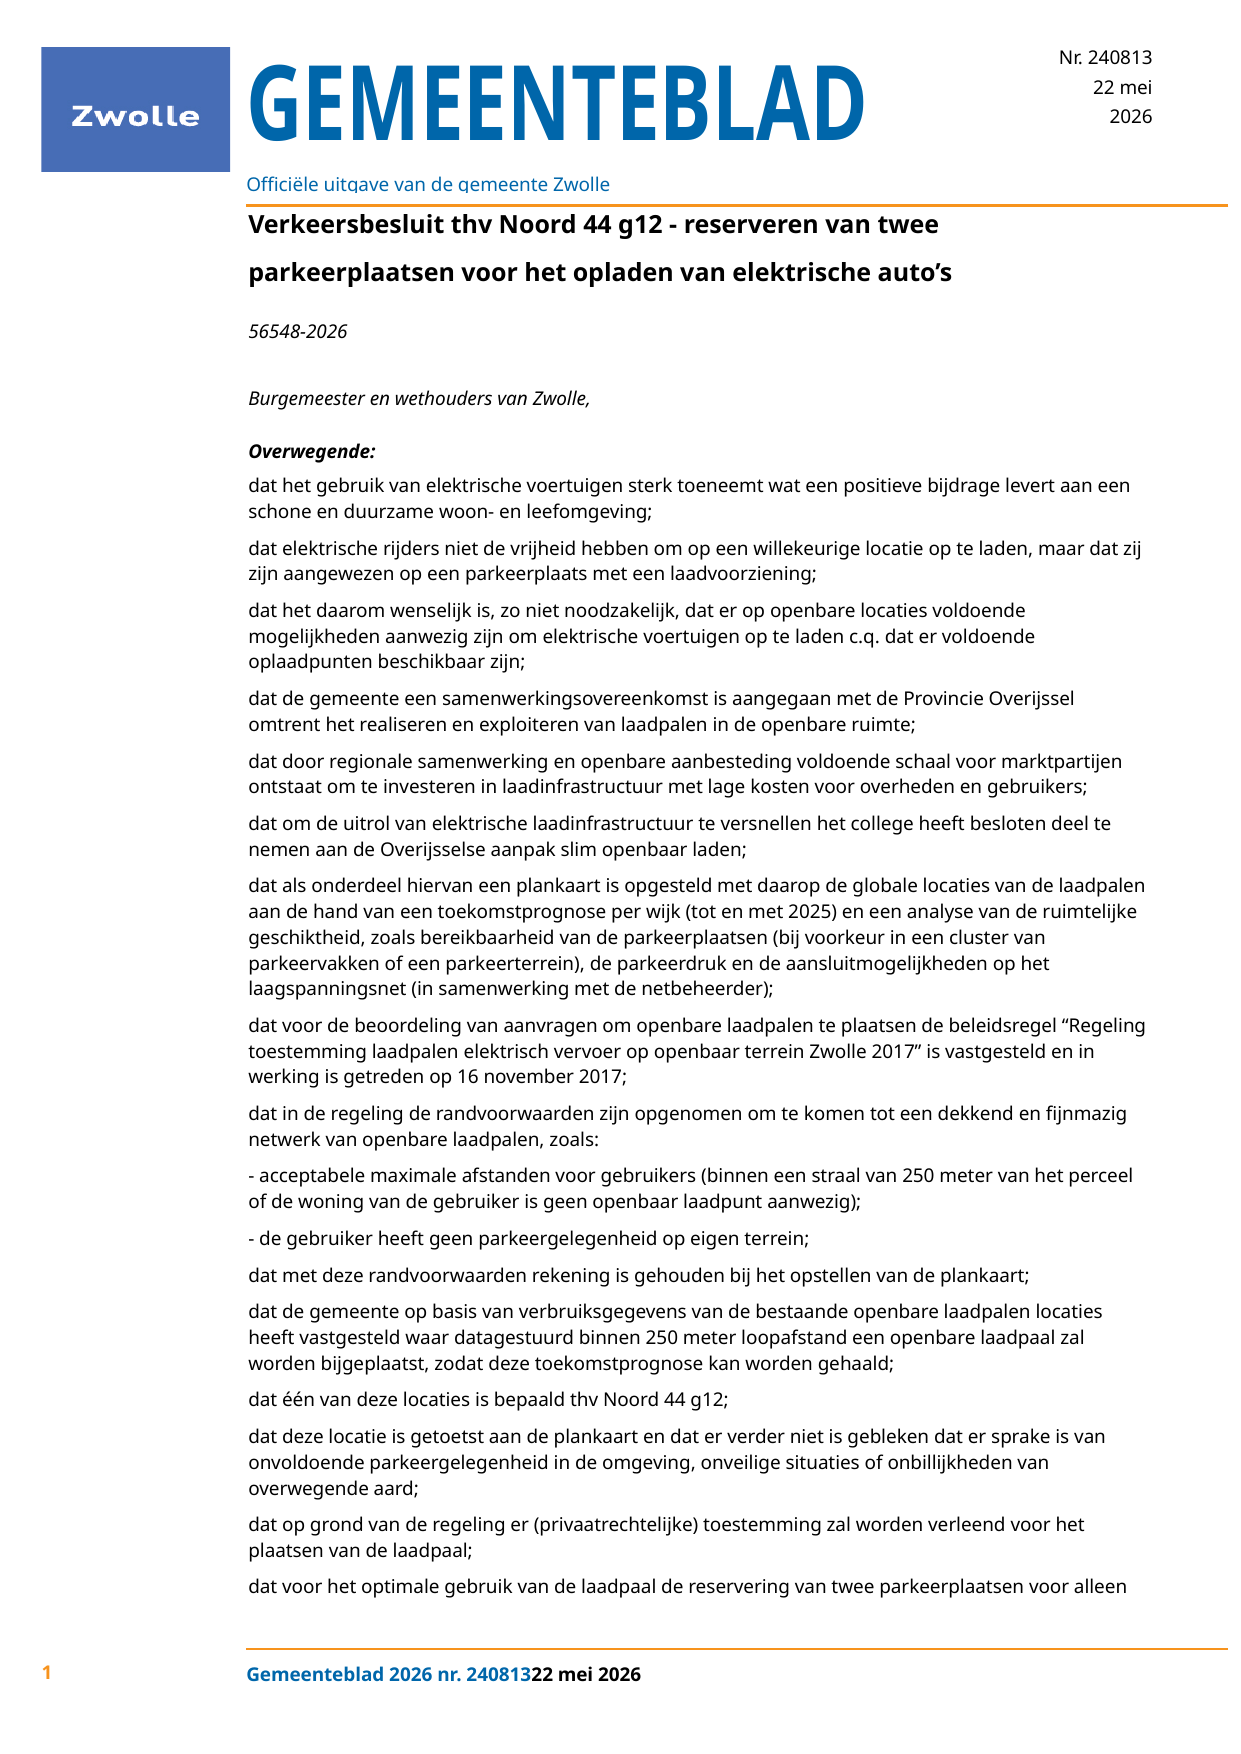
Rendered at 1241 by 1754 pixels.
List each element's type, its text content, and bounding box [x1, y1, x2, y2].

picture [41, 47, 231, 172]
text dat deze locatie is getoetst aan de plankaart en dat er verder niet is gebleken dat er sprake is van onvoldoende parkeergelegenheid in de omgeving, onveilige situaties of onbillijkheden van overwegende aard; [248, 1423, 1152, 1500]
text dat elektrische rijders niet de vrijheid hebben om op een willekeurige locatie op te laden, maar dat zij zijn aangewezen op een parkeerplaats met een laadvoorziening; [248, 535, 1152, 586]
text dat voor het optimale gebruik van de laadpaal de reservering van twee parkeerplaatsen voor alleen [248, 1574, 1152, 1599]
text 56548-2026 [248, 318, 1152, 344]
text dat met deze randvoorwaarden rekening is gehouden bij het opstellen van de plankaart; [248, 1262, 1152, 1287]
text dat om de uitrol van elektrische laadinfrastructuur te versnellen het college heeft besloten deel te nemen aan de Overijsselse aanpak slim openbaar laden; [248, 810, 1152, 862]
text dat één van deze locaties is bepaald thv Noord 44 g12; [248, 1387, 1152, 1412]
text Burgemeester en wethouders van Zwolle, [248, 386, 1152, 411]
text dat de gemeente een samenwerkingsovereenkomst is aangegaan met de Provincie Overijssel omtrent het realiseren en exploiteren van laadpalen in de openbare ruimte; [248, 685, 1152, 737]
text dat door regionale samenwerking en openbare aanbesteding voldoende schaal voor marktpartijen ontstaat om te investeren in laadinfrastructuur met lage kosten voor overheden en gebruikers; [248, 748, 1152, 799]
text - acceptabele maximale afstanden voor gebruikers (binnen een straal van 250 meter van het perceel of de woning van de gebruiker is geen openbaar laadpunt aanwezig); [248, 1163, 1152, 1214]
text dat in de regeling de randvoorwaarden zijn opgenomen om te komen tot een dekkend en fijnmazig netwerk van openbare laadpalen, zoals: [248, 1100, 1152, 1152]
text - de gebruiker heeft geen parkeergelegenheid op eigen terrein; [248, 1225, 1152, 1251]
text dat het gebruik van elektrische voertuigen sterk toeneemt wat een positieve bijdrage levert aan een schone en duurzame woon- en leefomgeving; [248, 472, 1152, 524]
text dat voor de beoordeling van aanvragen om openbare laadpalen te plaatsen de beleidsregel “Regeling toestemming laadpalen elektrisch vervoer op openbaar terrein Zwolle 2017” is vastgesteld en in werking is getreden op 16 november 2017; [248, 1012, 1152, 1089]
text dat als onderdeel hiervan een plankaart is opgesteld met daarop de globale locaties van de laadpalen aan de hand van een toekomstprognose per wijk (tot en met 2025) en een analyse van de ruimtelijke geschiktheid, zoals bereikbaarheid van de parkeerplaatsen (bij voorkeur in een cluster van parkeervakken of een parkeerterrein), de parkeerdruk en de aansluitmogelijkheden op het laagspanningsnet (in samenwerking met de netbeheerder); [248, 873, 1152, 1001]
text Overwegende: [248, 438, 1152, 464]
text dat de gemeente op basis van verbruiksgegevens van de bestaande openbare laadpalen locaties heeft vastgesteld waar datagestuurd binnen 250 meter loopafstand een openbare laadpaal zal worden bijgeplaatst, zodat deze toekomstprognose kan worden gehaald; [248, 1298, 1152, 1376]
text dat het daarom wenselijk is, zo niet noodzakelijk, dat er op openbare locaties voldoende mogelijkheden aanwezig zijn om elektrische voertuigen op te laden c.q. dat er voldoende oplaadpunten beschikbaar zijn; [248, 597, 1152, 674]
text dat op grond van de regeling er (privaatrechtelijke) toestemming zal worden verleend voor het plaatsen van de laadpaal; [248, 1511, 1152, 1563]
text Verkeersbesluit thv Noord 44 g12 - reserveren van twee parkeerplaatsen voor het opladen van elektrische auto’s [248, 207, 1152, 288]
